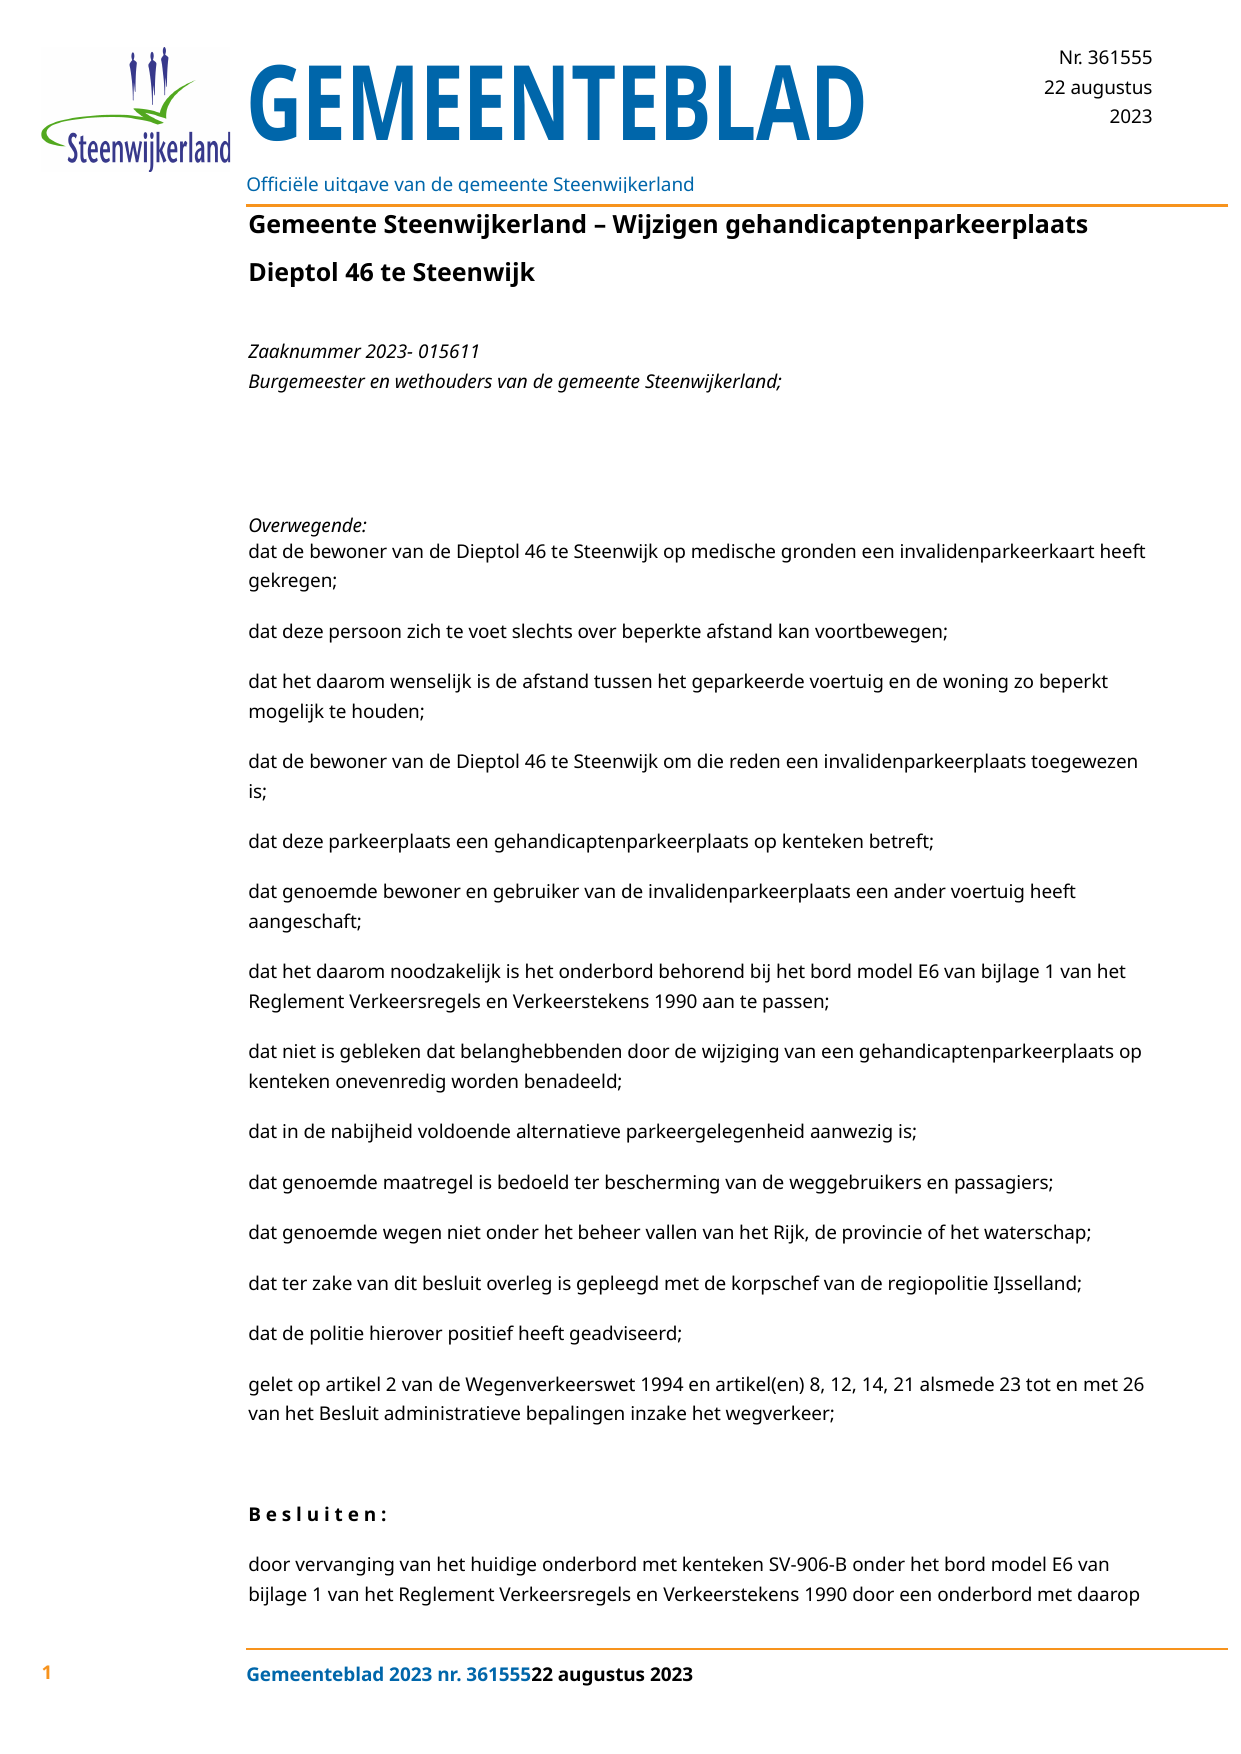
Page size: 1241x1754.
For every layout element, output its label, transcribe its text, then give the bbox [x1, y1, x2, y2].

text dat de bewoner van de Dieptol 46 te Steenwijk op medische gronden een invalidenparkeerkaart heeft gekregen; [248, 538, 1152, 593]
text gelet op artikel 2 van de Wegenverkeerswet 1994 en artikel(en) 8, 12, 14, 21 alsmede 23 tot en met 26 van het Besluit administratieve bepalingen inzake het wegverkeer; [248, 1371, 1152, 1426]
text dat het daarom noodzakelijk is het onderbord behorend bij het bord model E6 van bijlage 1 van het Reglement Verkeersregels en Verkeerstekens 1990 aan te passen; [248, 959, 1152, 1014]
text dat genoemde maatregel is bedoeld ter bescherming van de weggebruikers en passagiers; [248, 1169, 1152, 1195]
text dat de bewoner van de Dieptol 46 te Steenwijk om die reden een invalidenparkeerplaats toegewezen is; [248, 748, 1152, 804]
text dat ter zake van dit besluit overleg is gepleegd met de korpschef van de regiopolitie IJsselland; [248, 1270, 1152, 1296]
text dat in de nabijheid voldoende alternatieve parkeergelegenheid aanwezig is; [248, 1119, 1152, 1144]
text dat het daarom wenselijk is de afstand tussen het geparkeerde voertuig en de woning zo beperkt mogelijk te houden; [248, 668, 1152, 724]
text Burgemeester en wethouders van de gemeente Steenwijkerland; [248, 368, 1152, 394]
text dat genoemde bewoner en gebruiker van de invalidenparkeerplaats een ander voertuig heeft aangeschaft; [248, 879, 1152, 934]
text door vervanging van het huidige onderbord met kenteken SV-906-B onder het bord model E6 van bijlage 1 van het Reglement Verkeersregels en Verkeerstekens 1990 door een onderbord met daarop [248, 1552, 1152, 1607]
text Gemeente Steenwijkerland – Wijzigen gehandicaptenparkeerplaats Dieptol 46 te Steenwijk [248, 207, 1152, 288]
text Overwegende: [248, 512, 1152, 538]
text dat deze parkeerplaats een gehandicaptenparkeerplaats op kenteken betreft; [248, 828, 1152, 854]
text dat niet is gebleken dat belanghebbenden door de wijziging van een gehandicaptenparkeerplaats op kenteken onevenredig worden benadeeld; [248, 1039, 1152, 1094]
text dat genoemde wegen niet onder het beheer vallen van het Rijk, de provincie of het waterschap; [248, 1219, 1152, 1245]
text dat deze persoon zich te voet slechts over beperkte afstand kan voortbewegen; [248, 618, 1152, 644]
picture [41, 47, 231, 172]
text Zaaknummer 2023- 015611 [248, 339, 1152, 364]
text dat de politie hierover positief heeft geadviseerd; [248, 1320, 1152, 1346]
text B e s l u i t e n : [248, 1501, 1152, 1527]
